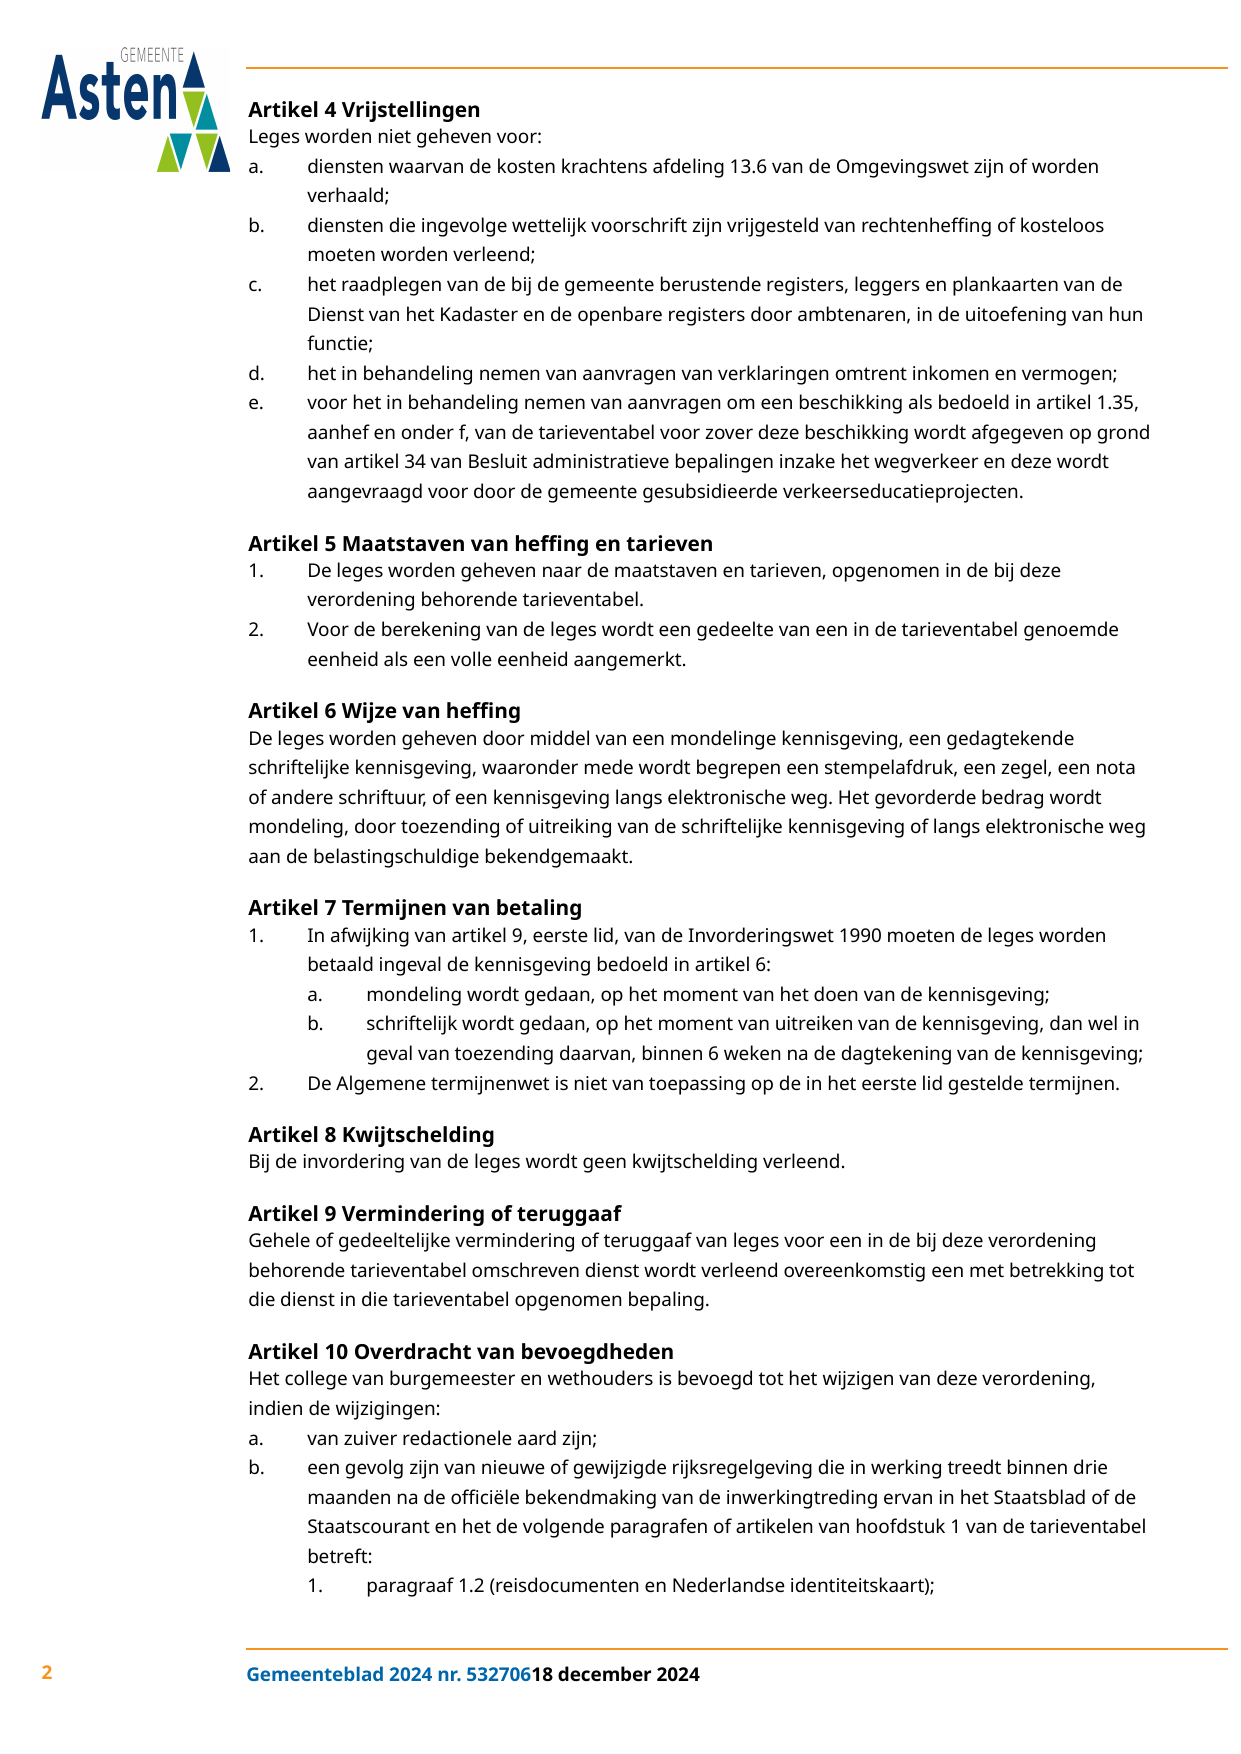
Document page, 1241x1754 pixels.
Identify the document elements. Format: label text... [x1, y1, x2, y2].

picture [41, 47, 231, 172]
list De Algemene termijnenwet is niet van toepassing op de in het eerste lid gestelde termijnen. [248, 1070, 1152, 1096]
text Artikel 6 Wijze van heffing [248, 696, 1152, 725]
text Artikel 10 Overdracht van bevoegdheden [248, 1337, 1152, 1366]
text Leges worden niet geheven voor: [248, 123, 1152, 149]
list van zuiver redactionele aard zijn; [248, 1425, 1152, 1450]
text Bij de invordering van de leges wordt geen kwijtschelding verleend. [248, 1149, 1152, 1174]
list het raadplegen van de bij de gemeente berustende registers, leggers en plankaarten van de Dienst van het Kadaster en de openbare registers door ambtenaren, in de uitoefening van hun functie; [248, 271, 1152, 356]
text Artikel 9 Vermindering of teruggaaf [248, 1199, 1152, 1227]
list voor het in behandeling nemen van aanvragen om een beschikking als bedoeld in artikel 1.35, aanhef en onder f, van de tarieventabel voor zover deze beschikking wordt afgegeven op grond van artikel 34 van Besluit administratieve bepalingen inzake het wegverkeer en deze wordt aangevraagd voor door de gemeente gesubsidieerde verkeerseducatieprojecten. [248, 389, 1152, 504]
text Artikel 4 Vrijstellingen [248, 95, 1152, 123]
text De leges worden geheven door middel van een mondelinge kennisgeving, een gedagtekende schriftelijke kennisgeving, waaronder mede wordt begrepen een stempelafdruk, een zegel, een nota of andere schriftuur, of een kennisgeving langs elektronische weg. Het gevorderde bedrag wordt mondeling, door toezending of uitreiking van de schriftelijke kennisgeving of langs elektronische weg aan de belastingschuldige bekendgemaakt. [248, 725, 1152, 869]
list diensten die ingevolge wettelijk voorschrift zijn vrijgesteld van rechtenheffing of kosteloos moeten worden verleend; [248, 212, 1152, 267]
text Het college van burgemeester en wethouders is bevoegd tot het wijzigen van deze verordening, indien de wijzigingen: [248, 1366, 1152, 1421]
list In afwijking van artikel 9, eerste lid, van de Invorderingswet 1990 moeten de leges worden betaald ingeval de kennisgeving bedoeld in artikel 6: [248, 922, 1152, 977]
list schriftelijk wordt gedaan, op het moment van uitreiken van de kennisgeving, dan wel in geval van toezending daarvan, binnen 6 weken na de dagtekening van de kennisgeving; [307, 1011, 1152, 1066]
list paragraaf 1.2 (reisdocumenten en Nederlandse identiteitskaart); [307, 1573, 1152, 1598]
list mondeling wordt gedaan, op het moment van het doen van de kennisgeving; [307, 981, 1152, 1007]
list Voor de berekening van de leges wordt een gedeelte van een in de tarieventabel genoemde eenheid als een volle eenheid aangemerkt. [248, 616, 1152, 672]
list De leges worden geheven naar de maatstaven en tarieven, opgenomen in de bij deze verordening behorende tarieventabel. [248, 557, 1152, 612]
text Gehele of gedeeltelijke vermindering of teruggaaf van leges voor een in de bij deze verordening behorende tarieventabel omschreven dienst wordt verleend overeenkomstig een met betrekking tot die dienst in die tarieventabel opgenomen bepaling. [248, 1227, 1152, 1312]
text Artikel 5 Maatstaven van heffing en tarieven [248, 529, 1152, 557]
text Artikel 7 Termijnen van betaling [248, 893, 1152, 922]
list een gevolg zijn van nieuwe of gewijzigde rijksregelgeving die in werking treedt binnen drie maanden na de officiële bekendmaking van de inwerkingtreding ervan in het Staatsblad of de Staatscourant en het de volgende paragrafen of artikelen van hoofdstuk 1 van de tarieventabel betreft: [248, 1454, 1152, 1569]
list diensten waarvan de kosten krachtens afdeling 13.6 van de Omgevingswet zijn of worden verhaald; [248, 153, 1152, 208]
list het in behandeling nemen van aanvragen van verklaringen omtrent inkomen en vermogen; [248, 360, 1152, 386]
text Artikel 8 Kwijtschelding [248, 1120, 1152, 1149]
